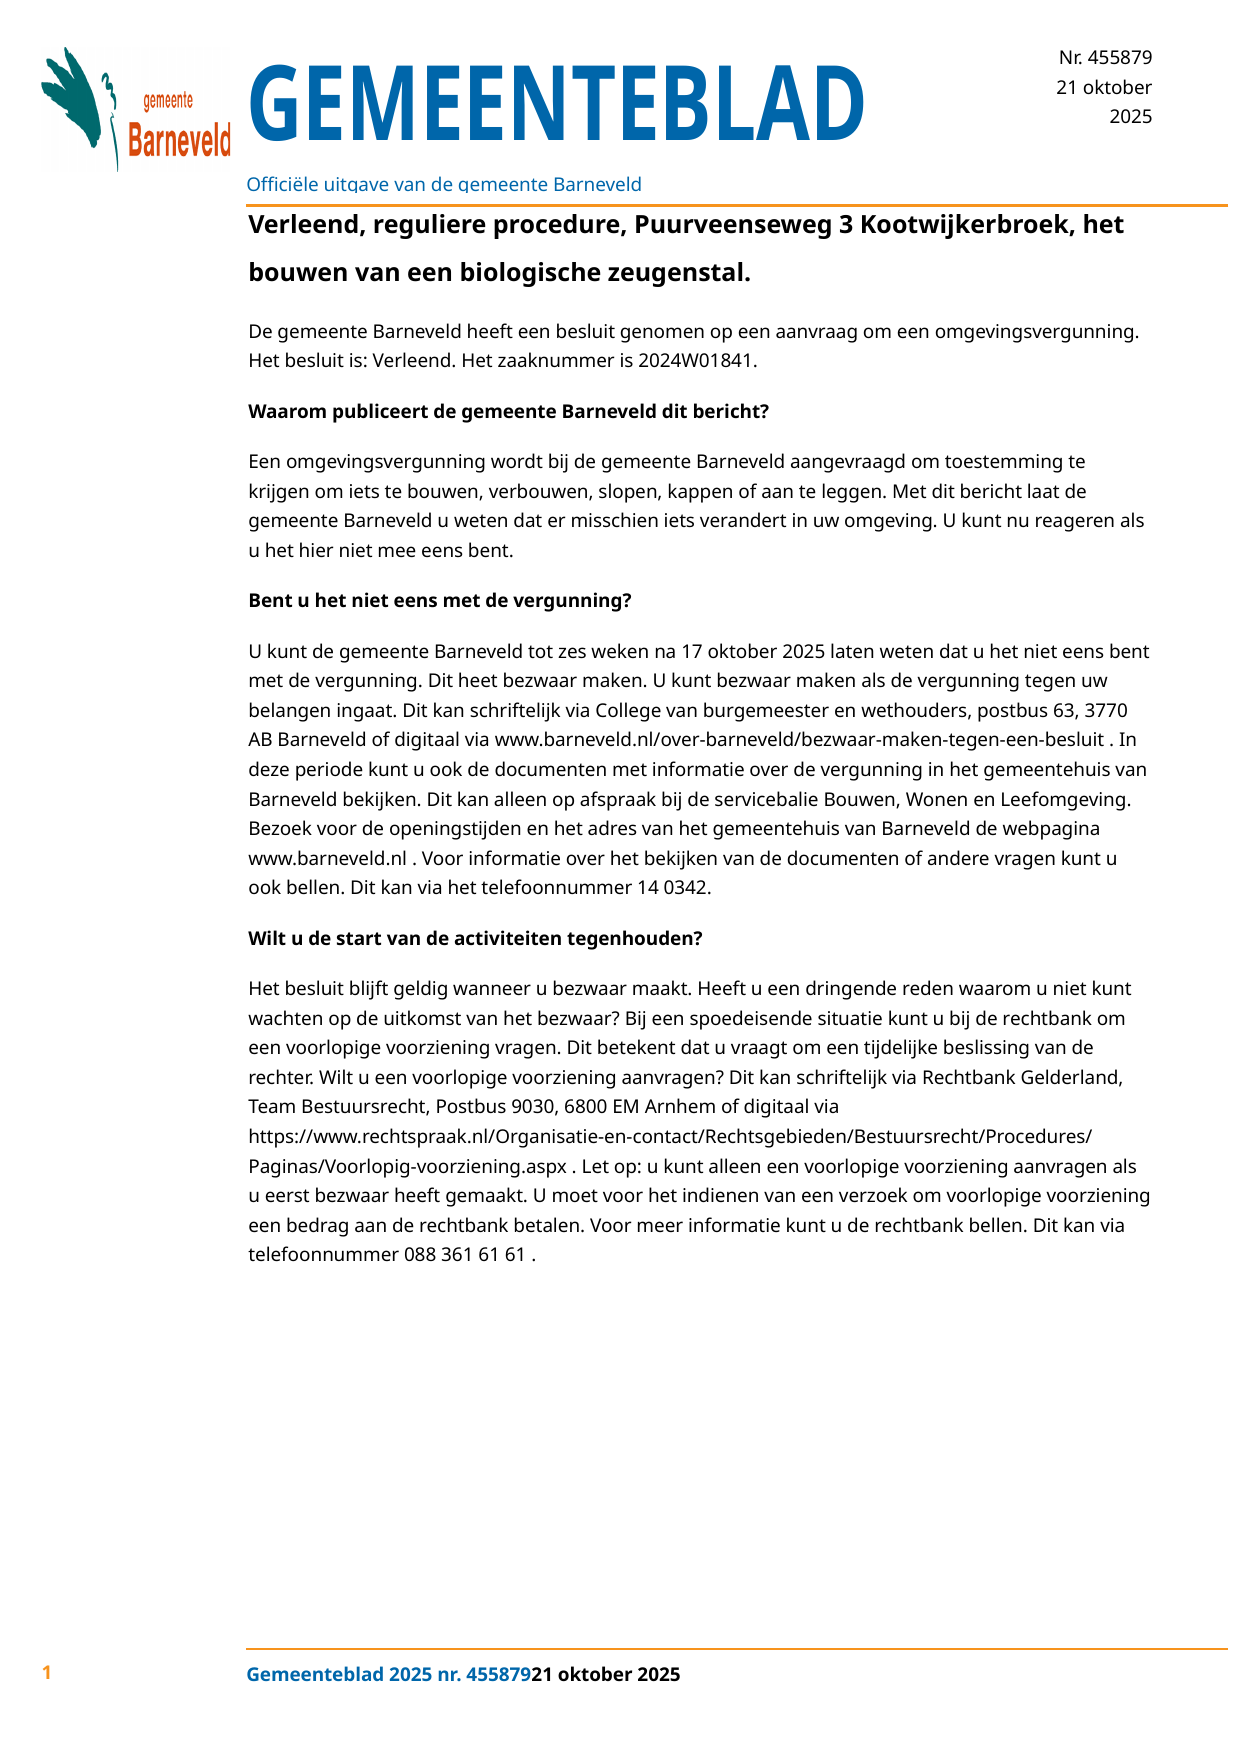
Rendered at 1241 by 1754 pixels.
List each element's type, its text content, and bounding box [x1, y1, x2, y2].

text Verleend, reguliere procedure, Puurveenseweg 3 Kootwijkerbroek, het bouwen van een biologische zeugenstal. [248, 207, 1152, 288]
text Het besluit blijft geldig wanneer u bezwaar maakt. Heeft u een dringende reden waarom u niet kunt wachten op de uitkomst van het bezwaar? Bij een spoedeisende situatie kunt u bij de rechtbank om een voorlopige voorziening vragen. Dit betekent dat u vraagt om een tijdelijke beslissing van de rechter. Wilt u een voorlopige voorziening aanvragen? Dit kan schriftelijk via Rechtbank Gelderland, Team Bestuursrecht, Postbus 9030, 6800 EM Arnhem of digitaal via https://www.rechtspraak.nl/Organisatie-en-contact/Rechtsgebieden/Bestuursrecht/Procedures/Paginas/Voorlopig-voorziening.aspx . Let op: u kunt alleen een voorlopige voorziening aanvragen als u eerst bezwaar heeft gemaakt. U moet voor het indienen van een verzoek om voorlopige voorziening een bedrag aan de rechtbank betalen. Voor meer informatie kunt u de rechtbank bellen. Dit kan via telefoonnummer 088 361 61 61 . [248, 975, 1152, 1267]
text Een omgevingsvergunning wordt bij de gemeente Barneveld aangevraagd om toestemming te krijgen om iets te bouwen, verbouwen, slopen, kappen of aan te leggen. Met dit bericht laat de gemeente Barneveld u weten dat er misschien iets verandert in uw omgeving. U kunt nu reageren als u het hier niet mee eens bent. [248, 448, 1152, 563]
picture [41, 47, 231, 172]
text De gemeente Barneveld heeft een besluit genomen op een aanvraag om een omgevingsvergunning. Het besluit is: Verleend. Het zaaknummer is 2024W01841. [248, 318, 1152, 373]
text Waarom publiceert de gemeente Barneveld dit bericht? [248, 398, 1152, 424]
text Bent u het niet eens met de vergunning? [248, 587, 1152, 613]
text Wilt u de start van de activiteiten tegenhouden? [248, 925, 1152, 951]
text U kunt de gemeente Barneveld tot zes weken na 17 oktober 2025 laten weten dat u het niet eens bent met de vergunning. Dit heet bezwaar maken. U kunt bezwaar maken als de vergunning tegen uw belangen ingaat. Dit kan schriftelijk via College van burgemeester en wethouders, postbus 63, 3770 AB Barneveld of digitaal via www.barneveld.nl/over-barneveld/bezwaar-maken-tegen-een-besluit . In deze periode kunt u ook de documenten met informatie over de vergunning in het gemeentehuis van Barneveld bekijken. Dit kan alleen op afspraak bij de servicebalie Bouwen, Wonen en Leefomgeving. Bezoek voor de openingstijden en het adres van het gemeentehuis van Barneveld de webpagina www.barneveld.nl . Voor informatie over het bekijken van de documenten of andere vragen kunt u ook bellen. Dit kan via het telefoonnummer 14 0342. [248, 638, 1152, 900]
